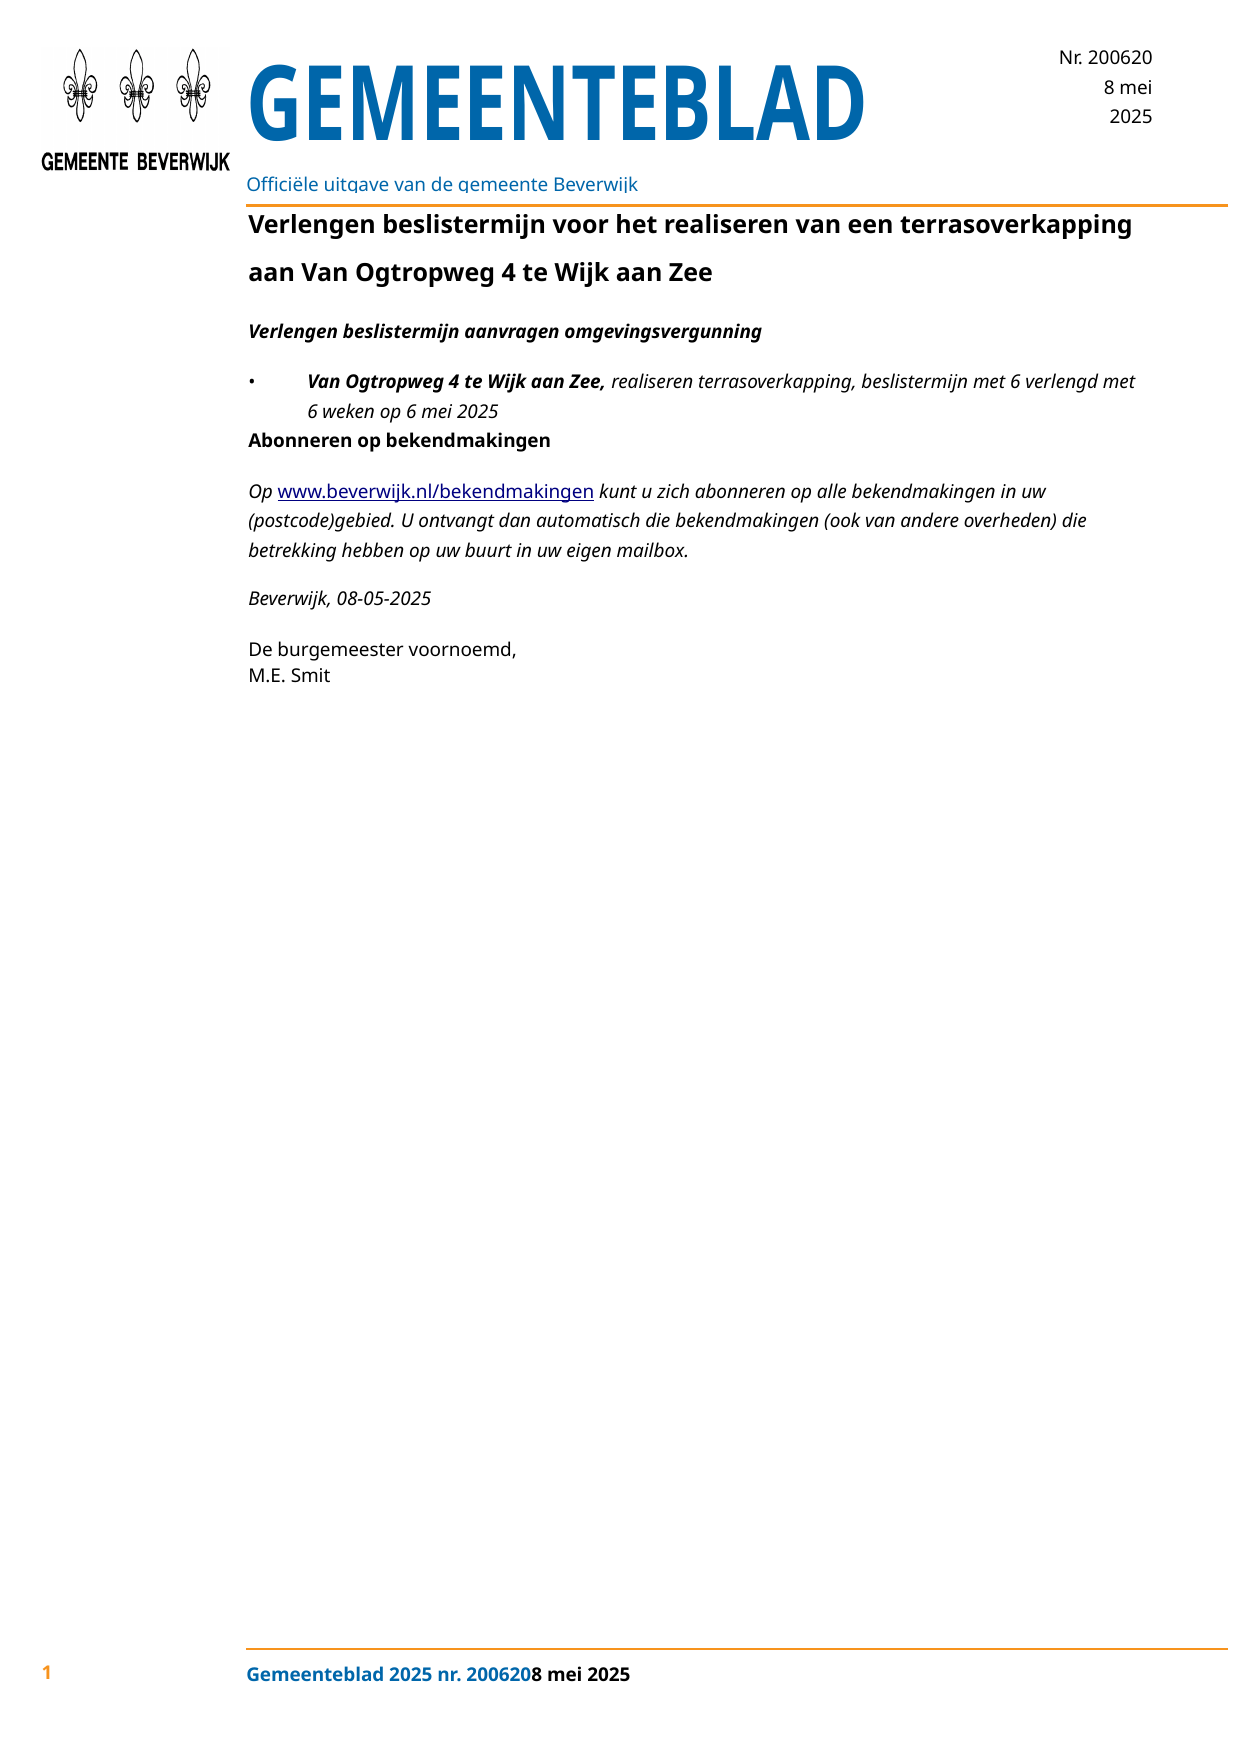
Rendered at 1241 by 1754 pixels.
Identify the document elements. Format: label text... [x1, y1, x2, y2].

text Beverwijk, 08-05-2025 [248, 585, 1152, 611]
text De burgemeester voornoemd, [248, 636, 1152, 662]
picture [41, 47, 231, 172]
text M.E. Smit [248, 662, 1152, 688]
text Verlengen beslistermijn aanvragen omgevingsvergunning [248, 318, 1152, 344]
text Verlengen beslistermijn voor het realiseren van een terrasoverkapping aan Van Ogtropweg 4 te Wijk aan Zee [248, 207, 1152, 288]
text Op www.beverwijk.nl/bekendmakingen kunt u zich abonneren op alle bekendmakingen in uw (postcode)gebied. U ontvangt dan automatisch die bekendmakingen (ook van andere overheden) die betrekking hebben op uw buurt in uw eigen mailbox. [248, 478, 1152, 563]
text Abonneren op bekendmakingen [248, 427, 1152, 453]
list Van Ogtropweg 4 te Wijk aan Zee, realiseren terrasoverkapping, beslistermijn met 6 verlengd met 6 weken op 6 mei 2025 [248, 368, 1152, 424]
